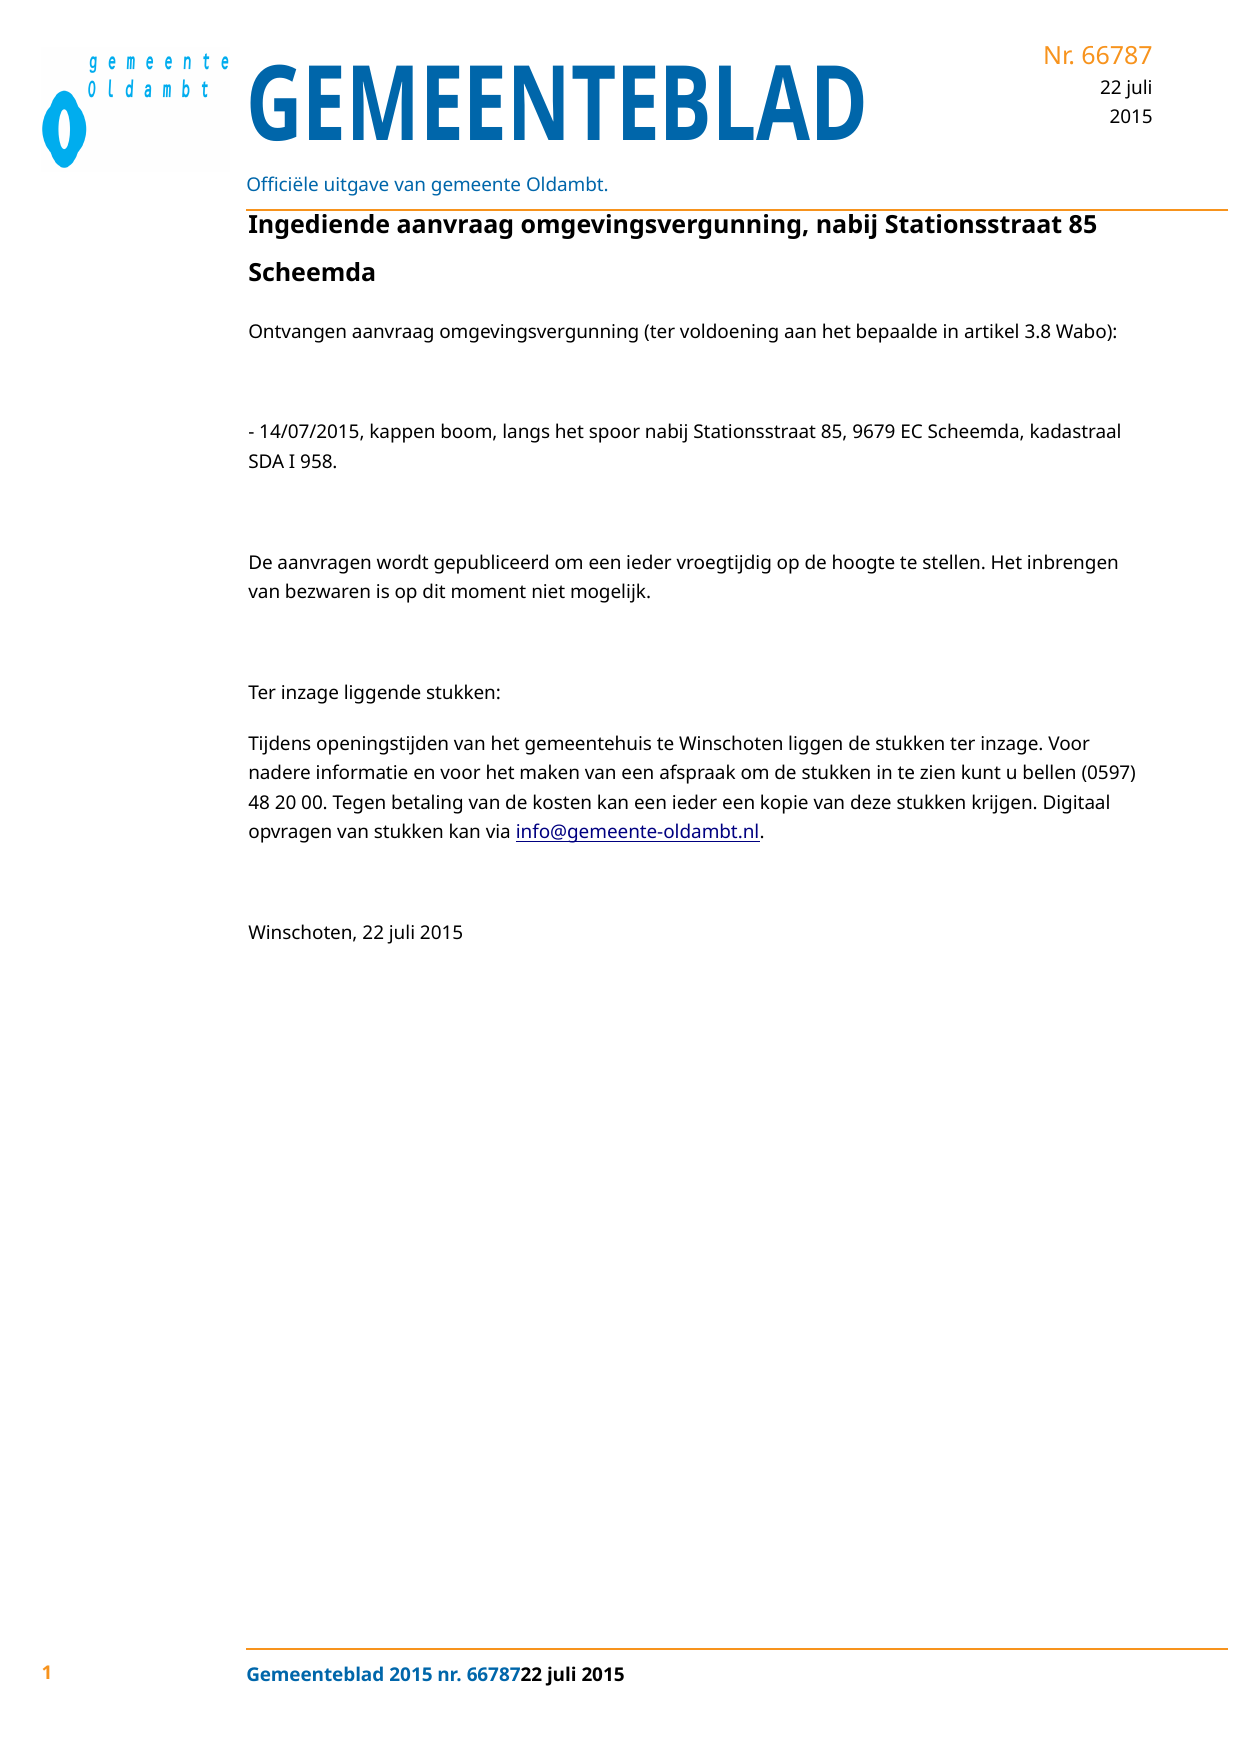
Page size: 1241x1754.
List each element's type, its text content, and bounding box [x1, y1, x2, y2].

text Ontvangen aanvraag omgevingsvergunning (ter voldoening aan het bepaalde in artikel 3.8 Wabo): [248, 318, 1152, 344]
text Tijdens openingstijden van het gemeentehuis te Winschoten liggen de stukken ter inzage. Voor nadere informatie en voor het maken van een afspraak om de stukken in te zien kunt u bellen (0597) 48 20 00. Tegen betaling van de kosten kan een ieder een kopie van deze stukken krijgen. Digitaal opvragen van stukken kan via info@gemeente-oldambt.nl. [248, 730, 1152, 844]
text - 14/07/2015, kappen boom, langs het spoor nabij Stationsstraat 85, 9679 EC Scheemda, kadastraal SDA I 958. [248, 419, 1152, 474]
text Ter inzage liggende stukken: [248, 679, 1152, 705]
text Ingediende aanvraag omgevingsvergunning, nabij Stationsstraat 85 Scheemda [248, 211, 1152, 288]
text Winschoten, 22 juli 2015 [248, 919, 1152, 945]
picture [41, 47, 231, 172]
text De aanvragen wordt gepubliceerd om een ieder vroegtijdig op de hoogte te stellen. Het inbrengen van bezwaren is op dit moment niet mogelijk. [248, 549, 1152, 604]
